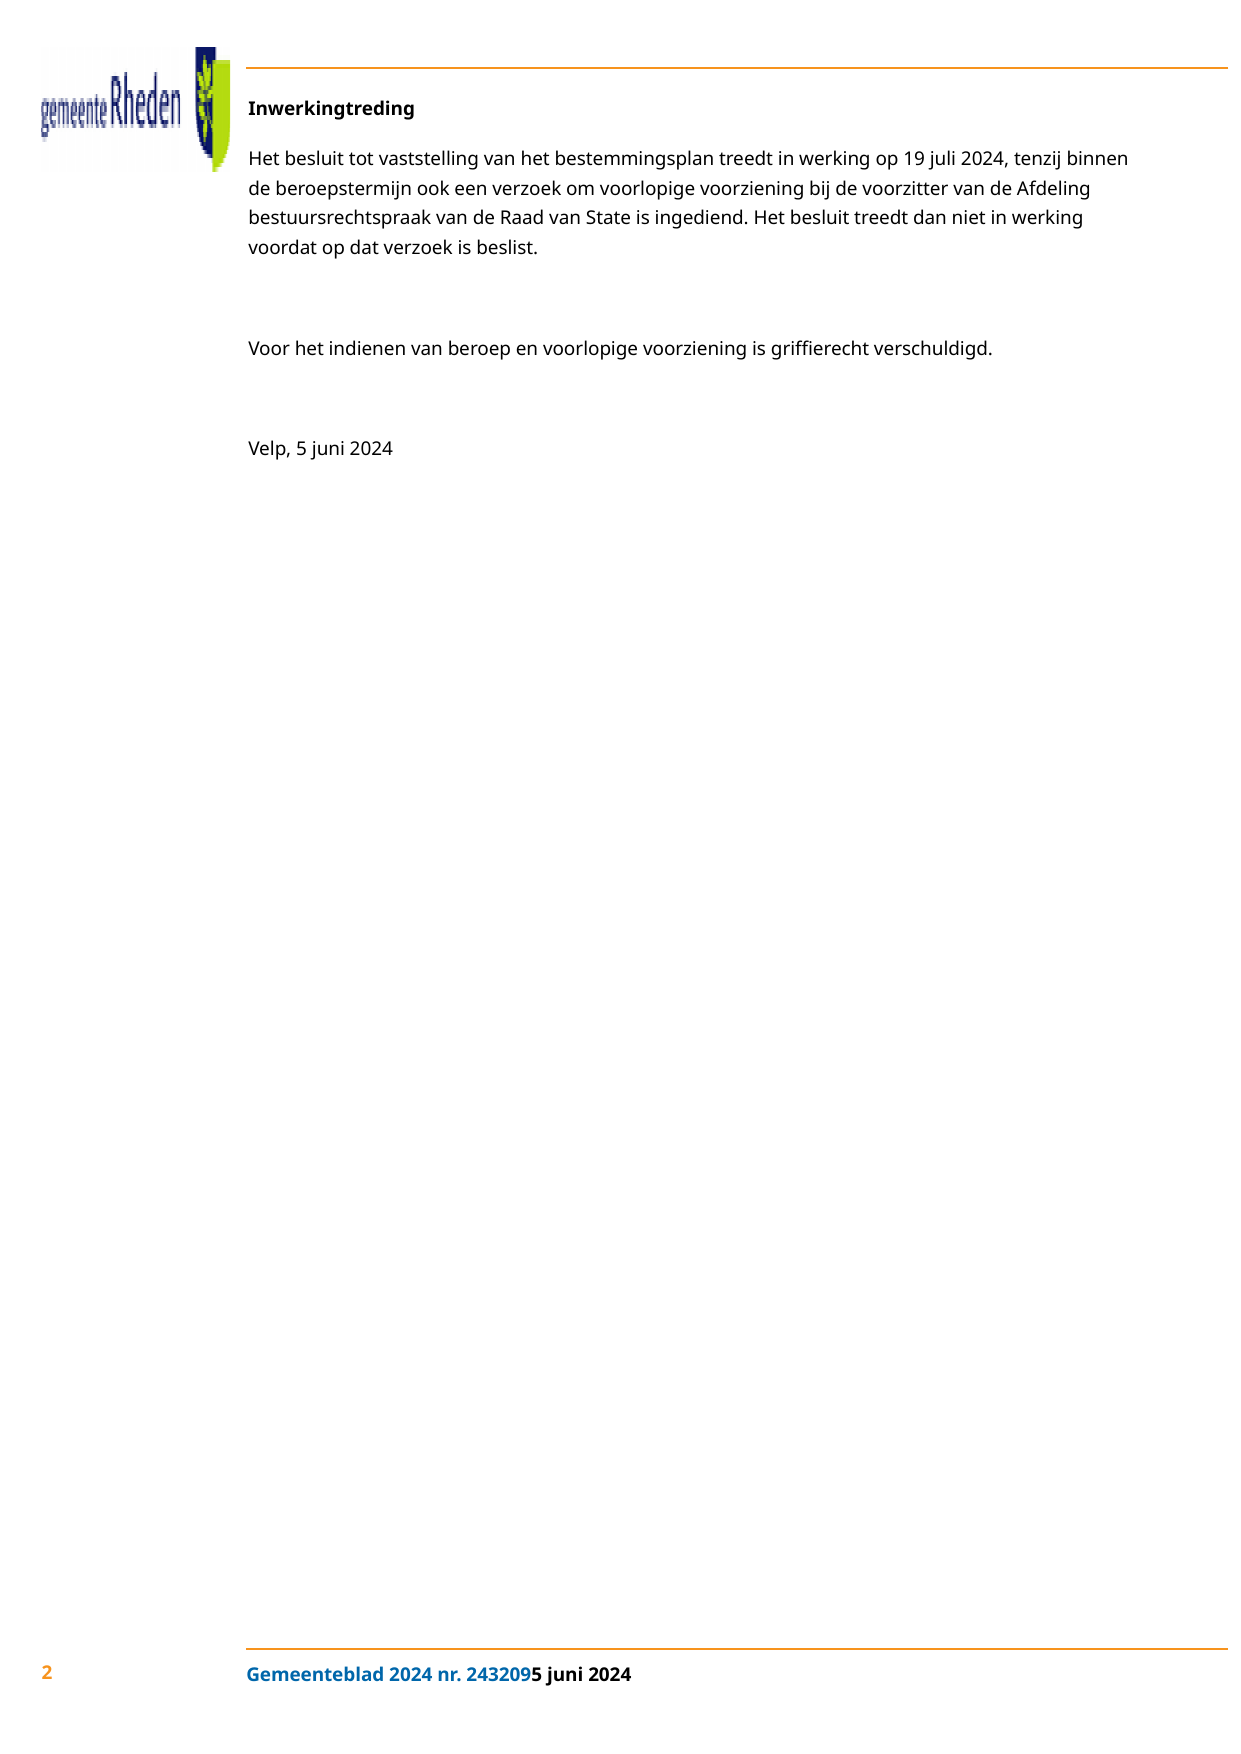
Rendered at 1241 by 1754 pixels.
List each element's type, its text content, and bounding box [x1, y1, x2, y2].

picture [41, 47, 231, 172]
text Inwerkingtreding [248, 95, 1152, 121]
text Voor het indienen van beroep en voorlopige voorziening is griffierecht verschuldigd. [248, 335, 1152, 361]
text Het besluit tot vaststelling van het bestemmingsplan treedt in werking op 19 juli 2024, tenzij binnen de beroepstermijn ook een verzoek om voorlopige voorziening bij de voorzitter van de Afdeling bestuursrechtspraak van de Raad van State is ingediend. Het besluit treedt dan niet in werking voordat op dat verzoek is beslist. [248, 145, 1152, 260]
text Velp, 5 juni 2024 [248, 436, 1152, 461]
